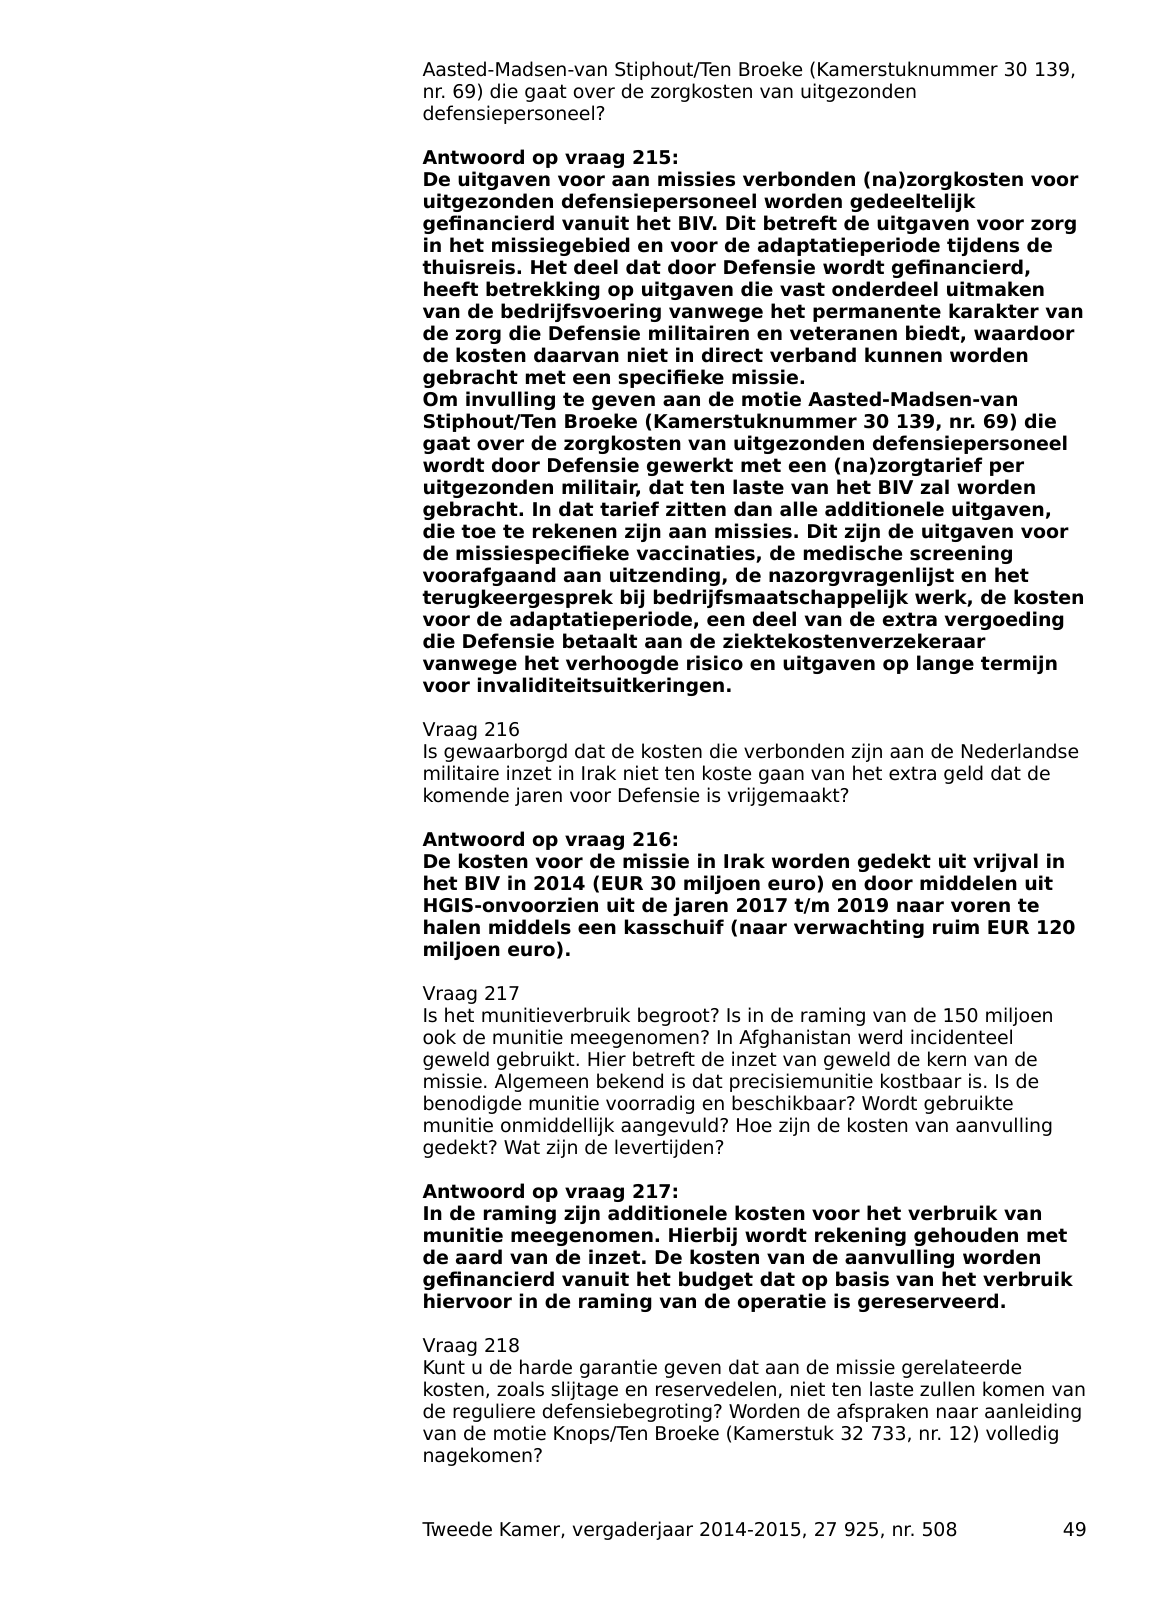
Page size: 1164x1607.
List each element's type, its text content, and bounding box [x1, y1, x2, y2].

text De uitgaven voor aan missies verbonden (na)zorgkosten voor uitgezonden defensiepersoneel worden gedeeltelijk gefinancierd vanuit het BIV. Dit betreft de uitgaven voor zorg in het missiegebied en voor de adaptatieperiode tijdens de thuisreis. Het deel dat door Defensie wordt gefinancierd, heeft betrekking op uitgaven die vast onderdeel uitmaken van de bedrijfsvoering vanwege het permanente karakter van de zorg die Defensie militairen en veteranen biedt, waardoor de kosten daarvan niet in direct verband kunnen worden gebracht met een specifieke missie. [422, 169, 1087, 389]
text Om invulling te geven aan de motie Aasted-Madsen-van Stiphout/Ten Broeke (Kamerstuknummer 30 139, nr. 69) die gaat over de zorgkosten van uitgezonden defensiepersoneel wordt door Defensie gewerkt met een (na)zorgtarief per uitgezonden militair, dat ten laste van het BIV zal worden gebracht. In dat tarief zitten dan alle additionele uitgaven, die toe te rekenen zijn aan missies. Dit zijn de uitgaven voor de missiespecifieke vaccinaties, de medische screening voorafgaand aan uitzending, de nazorgvragenlijst en het terugkeergesprek bij bedrijfsmaatschappelijk werk, de kosten voor de adaptatieperiode, een deel van de extra vergoeding die Defensie betaalt aan de ziektekostenverzekeraar vanwege het verhoogde risico en uitgaven op lange termijn voor invaliditeitsuitkeringen. [422, 389, 1087, 697]
text Antwoord op vraag 215: [422, 147, 1087, 169]
text Is het munitieverbruik begroot? Is in de raming van de 150 miljoen ook de munitie meegenomen? In Afghanistan werd incidenteel geweld gebruikt. Hier betreft de inzet van geweld de kern van de missie. Algemeen bekend is dat precisiemunitie kostbaar is. Is de benodigde munitie voorradig en beschikbaar? Wordt gebruikte munitie onmiddellijk aangevuld? Hoe zijn de kosten van aanvulling gedekt? Wat zijn de levertijden? [422, 1005, 1087, 1159]
text Vraag 217 [422, 983, 1087, 1005]
text De kosten voor de missie in Irak worden gedekt uit vrijval in het BIV in 2014 (EUR 30 miljoen euro) en door middelen uit HGIS-onvoorzien uit de jaren 2017 t/m 2019 naar voren te halen middels een kasschuif (naar verwachting ruim EUR 120 miljoen euro). [422, 851, 1087, 961]
text Vraag 216 [422, 719, 1087, 741]
text Antwoord op vraag 217: [422, 1181, 1087, 1203]
text Aasted-Madsen-van Stiphout/Ten Broeke (Kamerstuknummer 30 139, nr. 69) die gaat over de zorgkosten van uitgezonden defensiepersoneel? [422, 59, 1087, 125]
text Antwoord op vraag 216: [422, 829, 1087, 851]
text Is gewaarborgd dat de kosten die verbonden zijn aan de Nederlandse militaire inzet in Irak niet ten koste gaan van het extra geld dat de komende jaren voor Defensie is vrijgemaakt? [422, 741, 1087, 807]
text Vraag 218 [422, 1335, 1087, 1357]
text Kunt u de harde garantie geven dat aan de missie gerelateerde kosten, zoals slijtage en reservedelen, niet ten laste zullen komen van de reguliere defensiebegroting? Worden de afspraken naar aanleiding van de motie Knops/Ten Broeke (Kamerstuk 32 733, nr. 12) volledig nagekomen? [422, 1357, 1087, 1467]
text In de raming zijn additionele kosten voor het verbruik van munitie meegenomen. Hierbij wordt rekening gehouden met de aard van de inzet. De kosten van de aanvulling worden gefinancierd vanuit het budget dat op basis van het verbruik hiervoor in de raming van de operatie is gereserveerd. [422, 1203, 1087, 1313]
